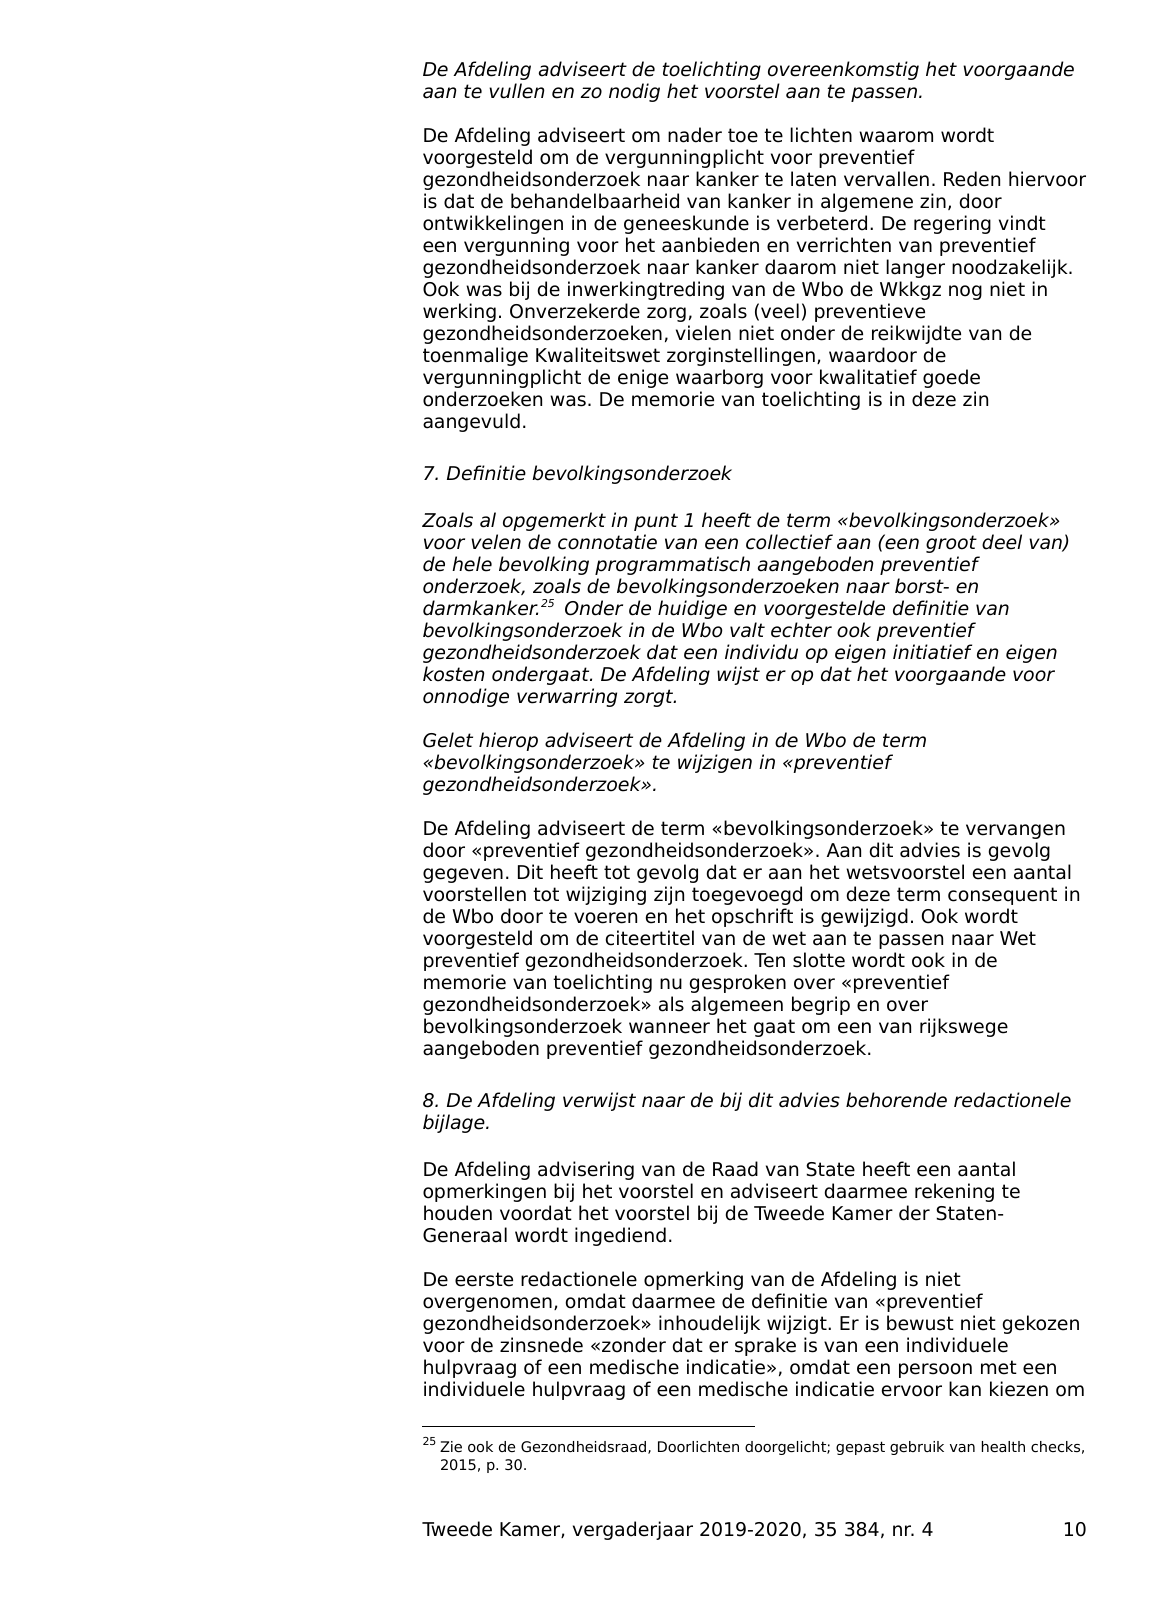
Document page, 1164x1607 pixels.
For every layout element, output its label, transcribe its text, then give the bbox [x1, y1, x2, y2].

subtitle 7. Definitie bevolkingsonderzoek [422, 463, 1087, 485]
text Zoals al opgemerkt in punt 1 heeft de term «bevolkingsonderzoek» voor velen de connotatie van een collectief aan (een groot deel van) de hele bevolking programmatisch aangeboden preventief onderzoek, zoals de bevolkingsonderzoeken naar borst- en darmkanker. Onder de huidige en voorgestelde definitie van bevolkingsonderzoek in de Wbo valt echter ook preventief gezondheidsonderzoek dat een individu op eigen initiatief en eigen kosten ondergaat. De Afdeling wijst er op dat het voorgaande voor onnodige verwarring zorgt. [422, 510, 1087, 708]
text De Afdeling advisering van de Raad van State heeft een aantal opmerkingen bij het voorstel en adviseert daarmee rekening te houden voordat het voorstel bij de Tweede Kamer der Staten-Generaal wordt ingediend. [422, 1159, 1087, 1247]
text De Afdeling adviseert de term «bevolkingsonderzoek» te vervangen door «preventief gezondheidsonderzoek». Aan dit advies is gevolg gegeven. Dit heeft tot gevolg dat er aan het wetsvoorstel een aantal voorstellen tot wijziging zijn toegevoegd om deze term consequent in de Wbo door te voeren en het opschrift is gewijzigd. Ook wordt voorgesteld om de citeertitel van de wet aan te passen naar Wet preventief gezondheidsonderzoek. Ten slotte wordt ook in de memorie van toelichting nu gesproken over «preventief gezondheidsonderzoek» als algemeen begrip en over bevolkingsonderzoek wanneer het gaat om een van rijkswege aangeboden preventief gezondheidsonderzoek. [422, 818, 1087, 1060]
text Zie ook de Gezondheidsraad, Doorlichten doorgelicht; gepast gebruik van health checks, 2015, p. 30. [422, 1435, 1087, 1474]
text Gelet hierop adviseert de Afdeling in de Wbo de term «bevolkingsonderzoek» te wijzigen in «preventief gezondheidsonderzoek». [422, 730, 1087, 796]
text De Afdeling adviseert om nader toe te lichten waarom wordt voorgesteld om de vergunningplicht voor preventief gezondheidsonderzoek naar kanker te laten vervallen. Reden hiervoor is dat de behandelbaarheid van kanker in algemene zin, door ontwikkelingen in de geneeskunde is verbeterd. De regering vindt een vergunning voor het aanbieden en verrichten van preventief gezondheidsonderzoek naar kanker daarom niet langer noodzakelijk. Ook was bij de inwerkingtreding van de Wbo de Wkkgz nog niet in werking. Onverzekerde zorg, zoals (veel) preventieve gezondheidsonderzoeken, vielen niet onder de reikwijdte van de toenmalige Kwaliteitswet zorginstellingen, waardoor de vergunningplicht de enige waarborg voor kwalitatief goede onderzoeken was. De memorie van toelichting is in deze zin aangevuld. [422, 125, 1087, 433]
text De eerste redactionele opmerking van de Afdeling is niet overgenomen, omdat daarmee de definitie van «preventief gezondheidsonderzoek» inhoudelijk wijzigt. Er is bewust niet gekozen voor de zinsnede «zonder dat er sprake is van een individuele hulpvraag of een medische indicatie», omdat een persoon met een individuele hulpvraag of een medische indicatie ervoor kan kiezen om [422, 1269, 1087, 1401]
text De Afdeling adviseert de toelichting overeenkomstig het voorgaande aan te vullen en zo nodig het voorstel aan te passen. [422, 59, 1087, 103]
subtitle 8. De Afdeling verwijst naar de bij dit advies behorende redactionele bijlage. [422, 1090, 1087, 1134]
